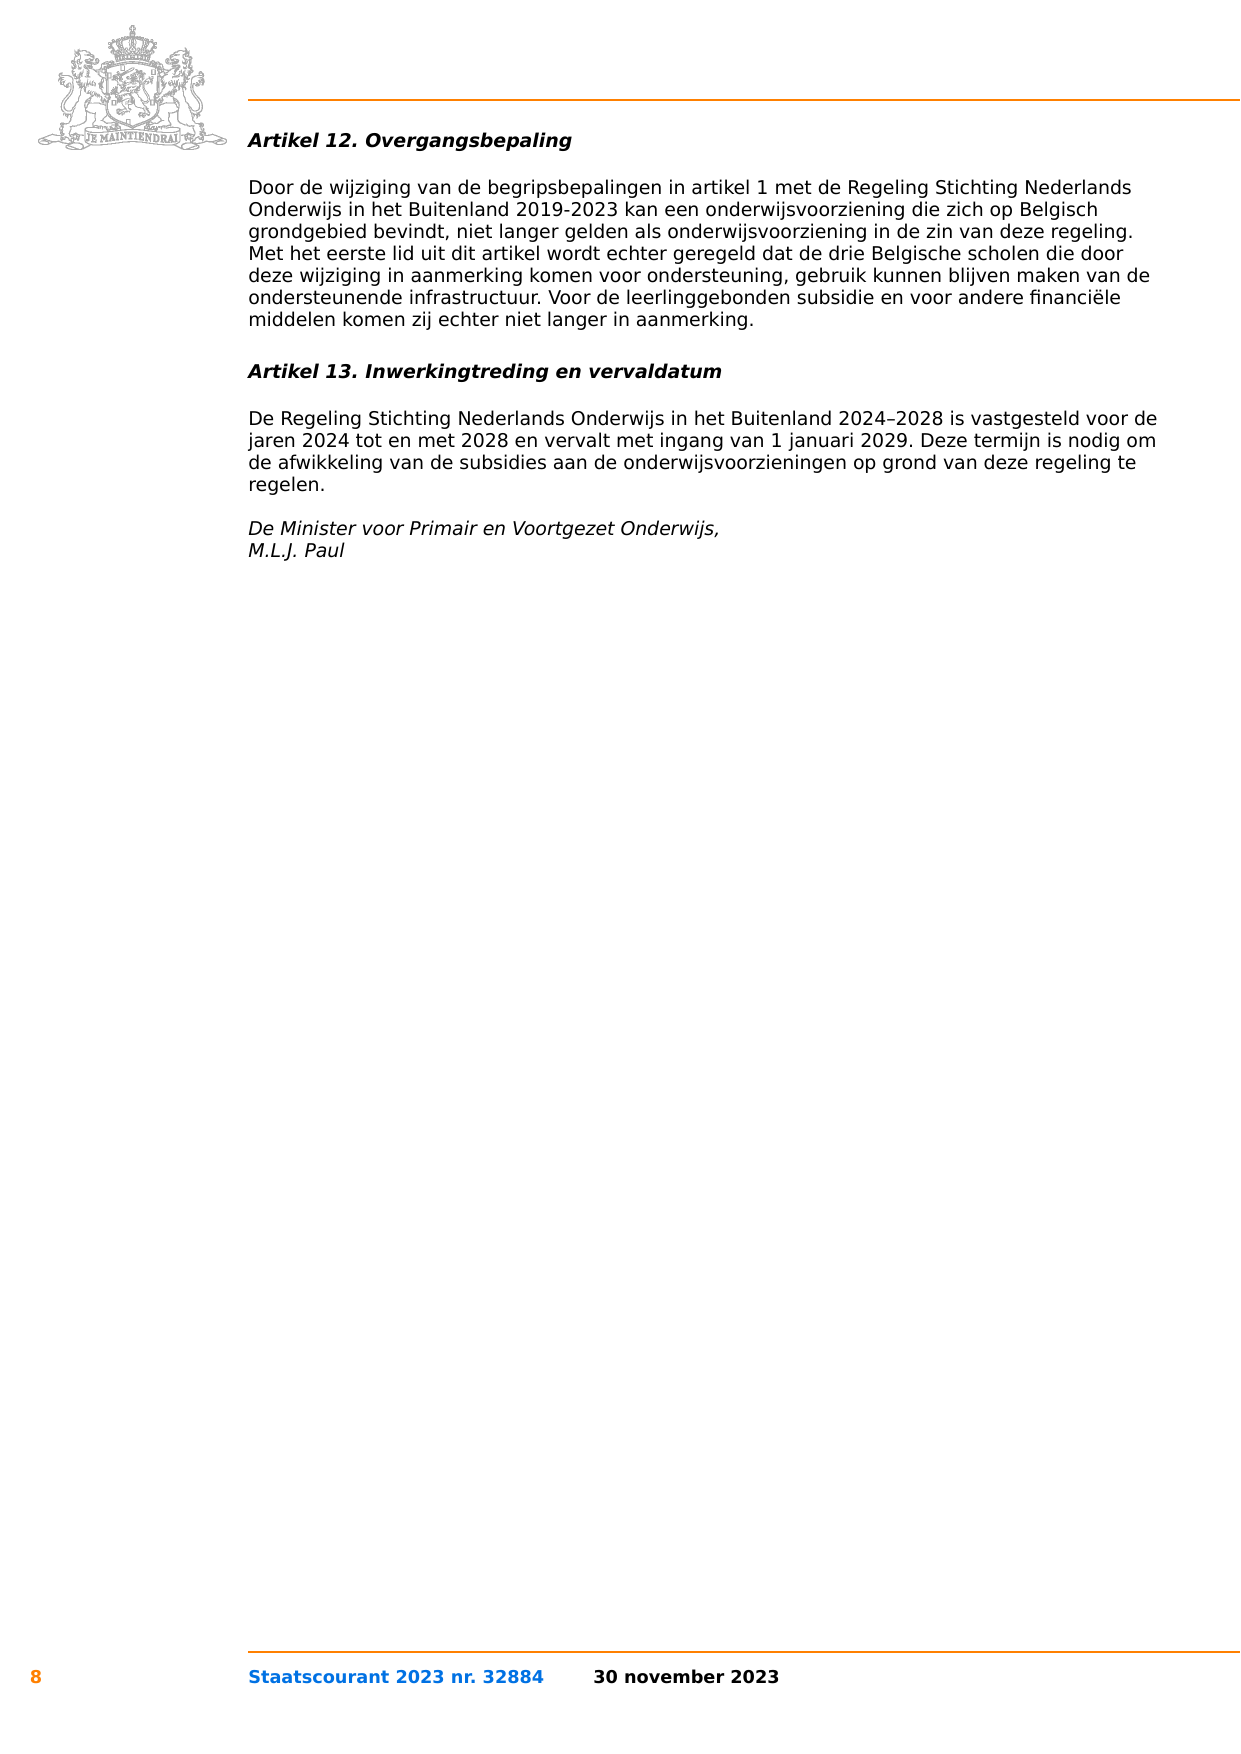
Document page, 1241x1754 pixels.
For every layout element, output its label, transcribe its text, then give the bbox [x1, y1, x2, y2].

text De Minister voor Primair en Voortgezet Onderwijs, M.L.J. Paul [248, 517, 1163, 561]
text De Regeling Stichting Nederlands Onderwijs in het Buitenland 2024–2028 is vastgesteld voor de jaren 2024 tot en met 2028 en vervalt met ingang van 1 januari 2029. Deze termijn is nodig om de afwikkeling van de subsidies aan de onderwijsvoorzieningen op grond van deze regeling te regelen. [248, 408, 1163, 496]
subtitle Artikel 12. Overgangsbepaling [248, 130, 1163, 152]
subtitle Artikel 13. Inwerkingtreding en vervaldatum [248, 361, 1163, 383]
text Door de wijziging van de begripsbepalingen in artikel 1 met de Regeling Stichting Nederlands Onderwijs in het Buitenland 2019-2023 kan een onderwijsvoorziening die zich op Belgisch grondgebied bevindt, niet langer gelden als onderwijsvoorziening in de zin van deze regeling. Met het eerste lid uit dit artikel wordt echter geregeld dat de drie Belgische scholen die door deze wijziging in aanmerking komen voor ondersteuning, gebruik kunnen blijven maken van de ondersteunende infrastructuur. Voor de leerlinggebonden subsidie en voor andere financiële middelen komen zij echter niet langer in aanmerking. [248, 177, 1163, 331]
picture [38, 25, 227, 150]
